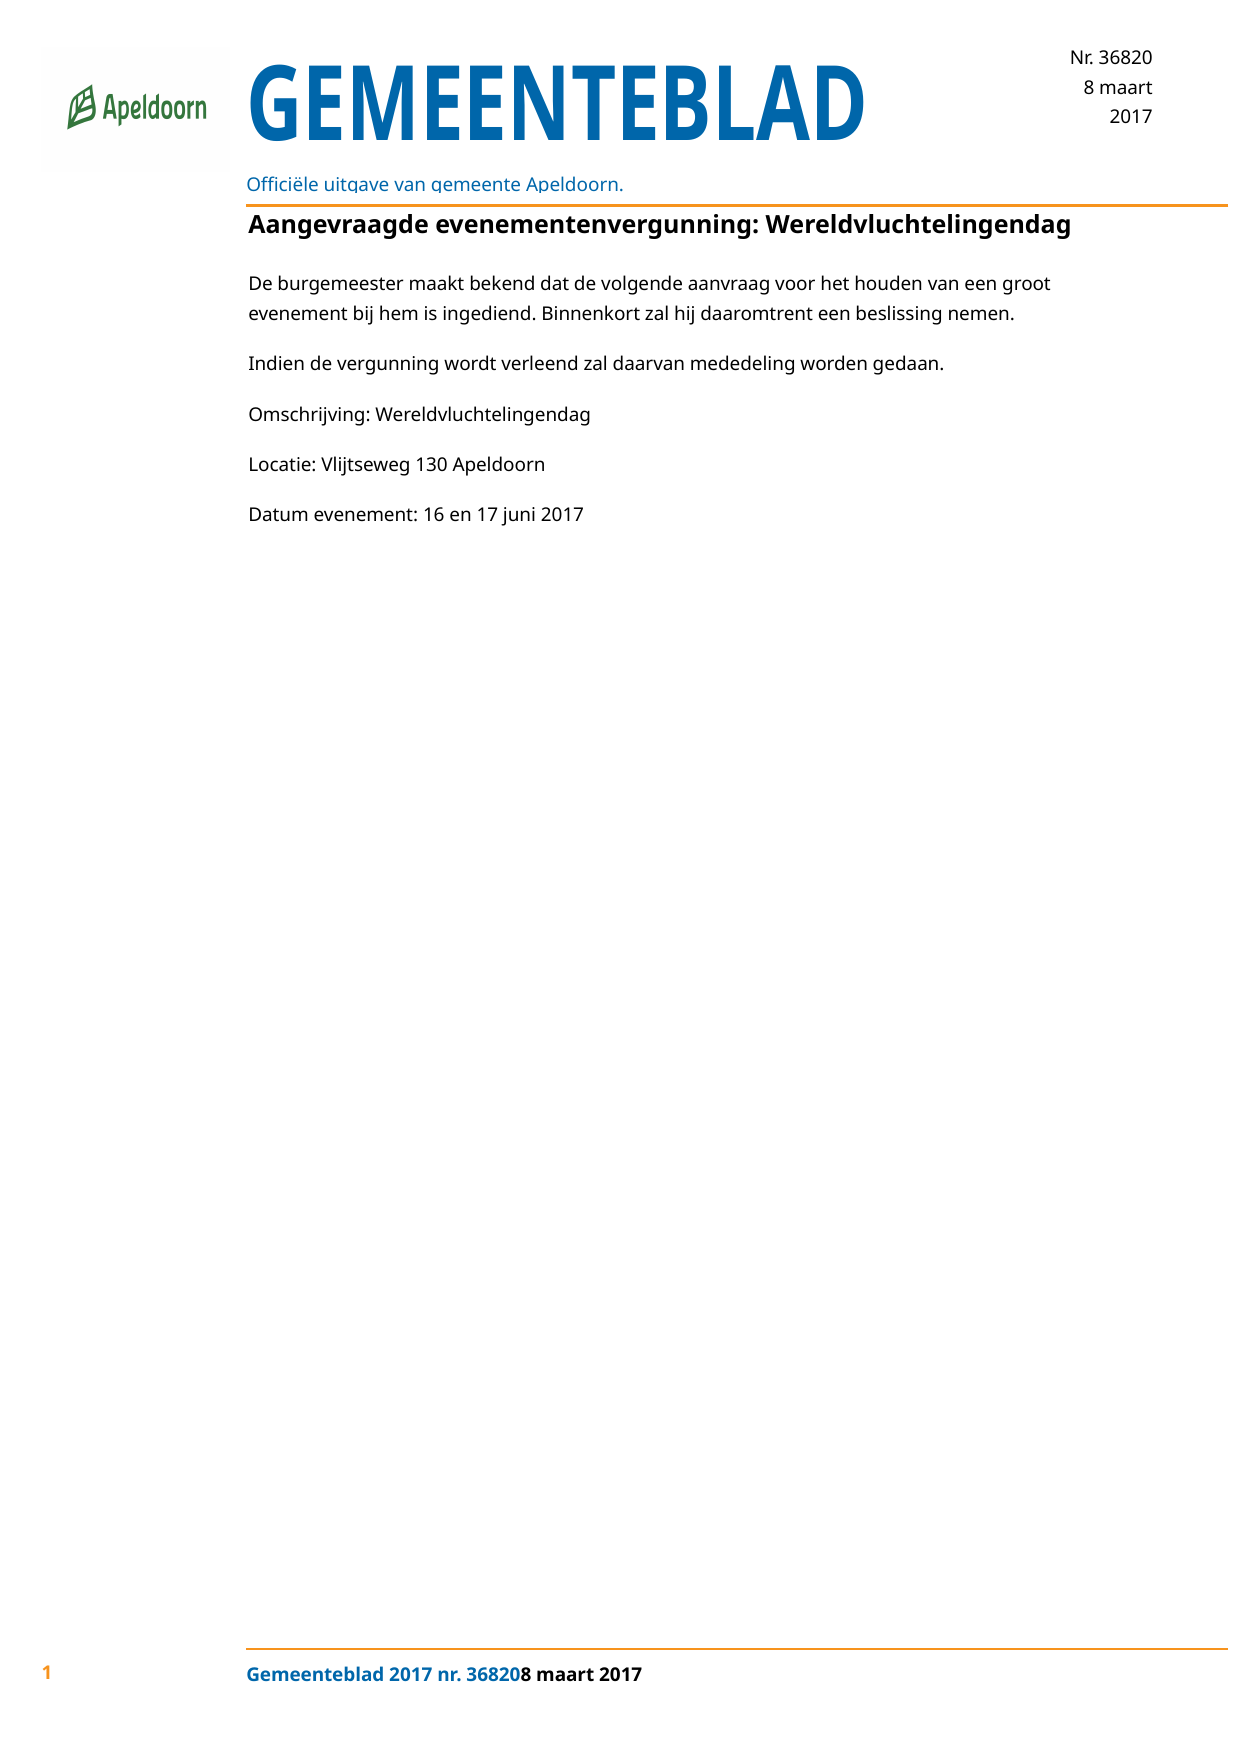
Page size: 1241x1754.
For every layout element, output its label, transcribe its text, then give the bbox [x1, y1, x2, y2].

text Datum evenement: 16 en 17 juni 2017 [248, 502, 1152, 527]
text De burgemeester maakt bekend dat de volgende aanvraag voor het houden van een groot evenement bij hem is ingediend. Binnenkort zal hij daaromtrent een beslissing nemen. [248, 270, 1152, 326]
text Aangevraagde evenementenvergunning: Wereldvluchtelingendag [248, 207, 1152, 241]
text Locatie: Vlijtseweg 130 Apeldoorn [248, 451, 1152, 477]
picture [41, 47, 231, 172]
text Omschrijving: Wereldvluchtelingendag [248, 401, 1152, 426]
text Indien de vergunning wordt verleend zal daarvan mededeling worden gedaan. [248, 350, 1152, 376]
